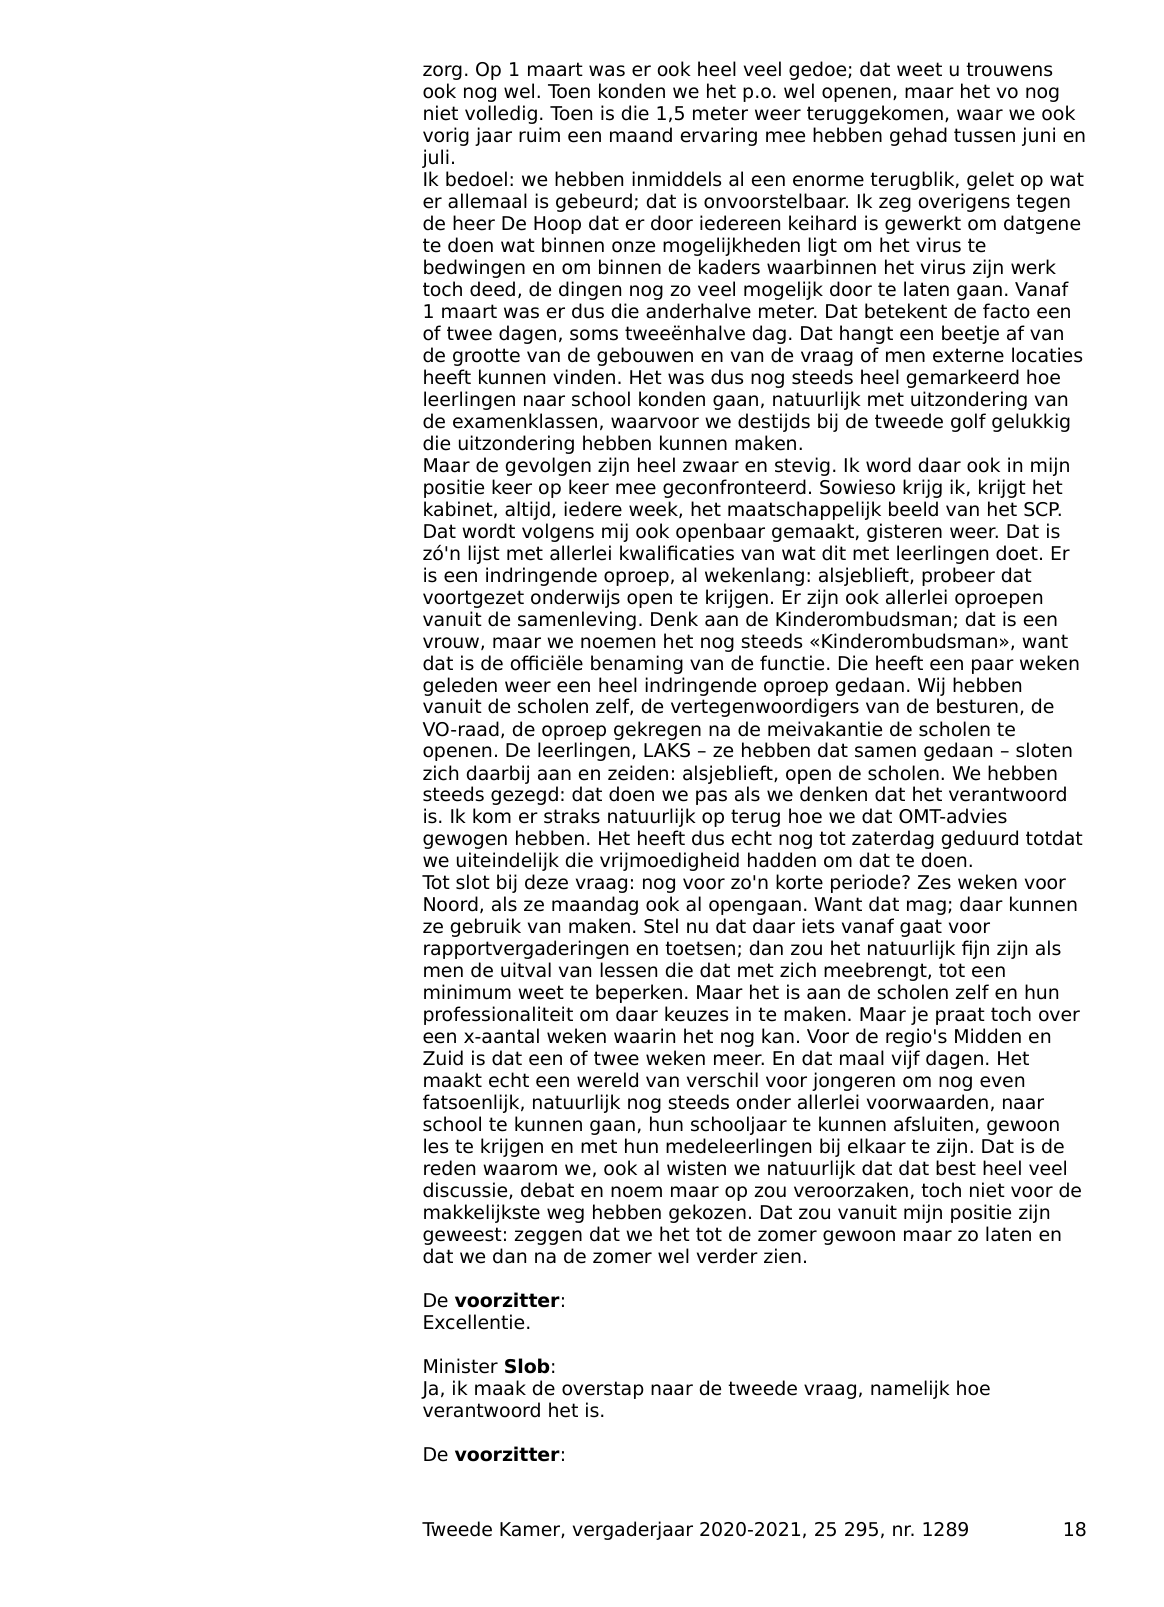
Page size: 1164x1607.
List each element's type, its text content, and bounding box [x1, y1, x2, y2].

text Tot slot bij deze vraag: nog voor zo'n korte periode? Zes weken voor Noord, als ze maandag ook al opengaan. Want dat mag; daar kunnen ze gebruik van maken. Stel nu dat daar iets vanaf gaat voor rapportvergaderingen en toetsen; dan zou het natuurlijk fijn zijn als men de uitval van lessen die dat met zich meebrengt, tot een minimum weet te beperken. Maar het is aan de scholen zelf en hun professionaliteit om daar keuzes in te maken. Maar je praat toch over een x-aantal weken waarin het nog kan. Voor de regio's Midden en Zuid is dat een of twee weken meer. En dat maal vijf dagen. Het maakt echt een wereld van verschil voor jongeren om nog even fatsoenlijk, natuurlijk nog steeds onder allerlei voorwaarden, naar school te kunnen gaan, hun schooljaar te kunnen afsluiten, gewoon les te krijgen en met hun medeleerlingen bij elkaar te zijn. Dat is de reden waarom we, ook al wisten we natuurlijk dat dat best heel veel discussie, debat en noem maar op zou veroorzaken, toch niet voor de makkelijkste weg hebben gekozen. Dat zou vanuit mijn positie zijn geweest: zeggen dat we het tot de zomer gewoon maar zo laten en dat we dan na de zomer wel verder zien. [422, 872, 1087, 1268]
text Maar de gevolgen zijn heel zwaar en stevig. Ik word daar ook in mijn positie keer op keer mee geconfronteerd. Sowieso krijg ik, krijgt het kabinet, altijd, iedere week, het maatschappelijk beeld van het SCP. Dat wordt volgens mij ook openbaar gemaakt, gisteren weer. Dat is zó'n lijst met allerlei kwalificaties van wat dit met leerlingen doet. Er is een indringende oproep, al wekenlang: alsjeblieft, probeer dat voortgezet onderwijs open te krijgen. Er zijn ook allerlei oproepen vanuit de samenleving. Denk aan de Kinderombudsman; dat is een vrouw, maar we noemen het nog steeds «Kinderombudsman», want dat is de officiële benaming van de functie. Die heeft een paar weken geleden weer een heel indringende oproep gedaan. Wij hebben vanuit de scholen zelf, de vertegenwoordigers van de besturen, de VO-raad, de oproep gekregen na de meivakantie de scholen te openen. De leerlingen, LAKS – ze hebben dat samen gedaan – sloten zich daarbij aan en zeiden: alsjeblieft, open de scholen. We hebben steeds gezegd: dat doen we pas als we denken dat het verantwoord is. Ik kom er straks natuurlijk op terug hoe we dat OMT-advies gewogen hebben. Het heeft dus echt nog tot zaterdag geduurd totdat we uiteindelijk die vrijmoedigheid hadden om dat te doen. [422, 455, 1087, 872]
text Excellentie. [422, 1312, 1087, 1334]
text Minister Slob: [422, 1356, 1087, 1378]
text Ik bedoel: we hebben inmiddels al een enorme terugblik, gelet op wat er allemaal is gebeurd; dat is onvoorstelbaar. Ik zeg overigens tegen de heer De Hoop dat er door iedereen keihard is gewerkt om datgene te doen wat binnen onze mogelijkheden ligt om het virus te bedwingen en om binnen de kaders waarbinnen het virus zijn werk toch deed, de dingen nog zo veel mogelijk door te laten gaan. Vanaf 1 maart was er dus die anderhalve meter. Dat betekent de facto een of twee dagen, soms tweeënhalve dag. Dat hangt een beetje af van de grootte van de gebouwen en van de vraag of men externe locaties heeft kunnen vinden. Het was dus nog steeds heel gemarkeerd hoe leerlingen naar school konden gaan, natuurlijk met uitzondering van de examenklassen, waarvoor we destijds bij de tweede golf gelukkig die uitzondering hebben kunnen maken. [422, 169, 1087, 455]
text Ja, ik maak de overstap naar de tweede vraag, namelijk hoe verantwoord het is. [422, 1378, 1087, 1422]
text zorg. Op 1 maart was er ook heel veel gedoe; dat weet u trouwens ook nog wel. Toen konden we het p.o. wel openen, maar het vo nog niet volledig. Toen is die 1,5 meter weer teruggekomen, waar we ook vorig jaar ruim een maand ervaring mee hebben gehad tussen juni en juli. [422, 59, 1087, 169]
text De voorzitter: [422, 1290, 1087, 1312]
text De voorzitter: [422, 1444, 1087, 1466]
